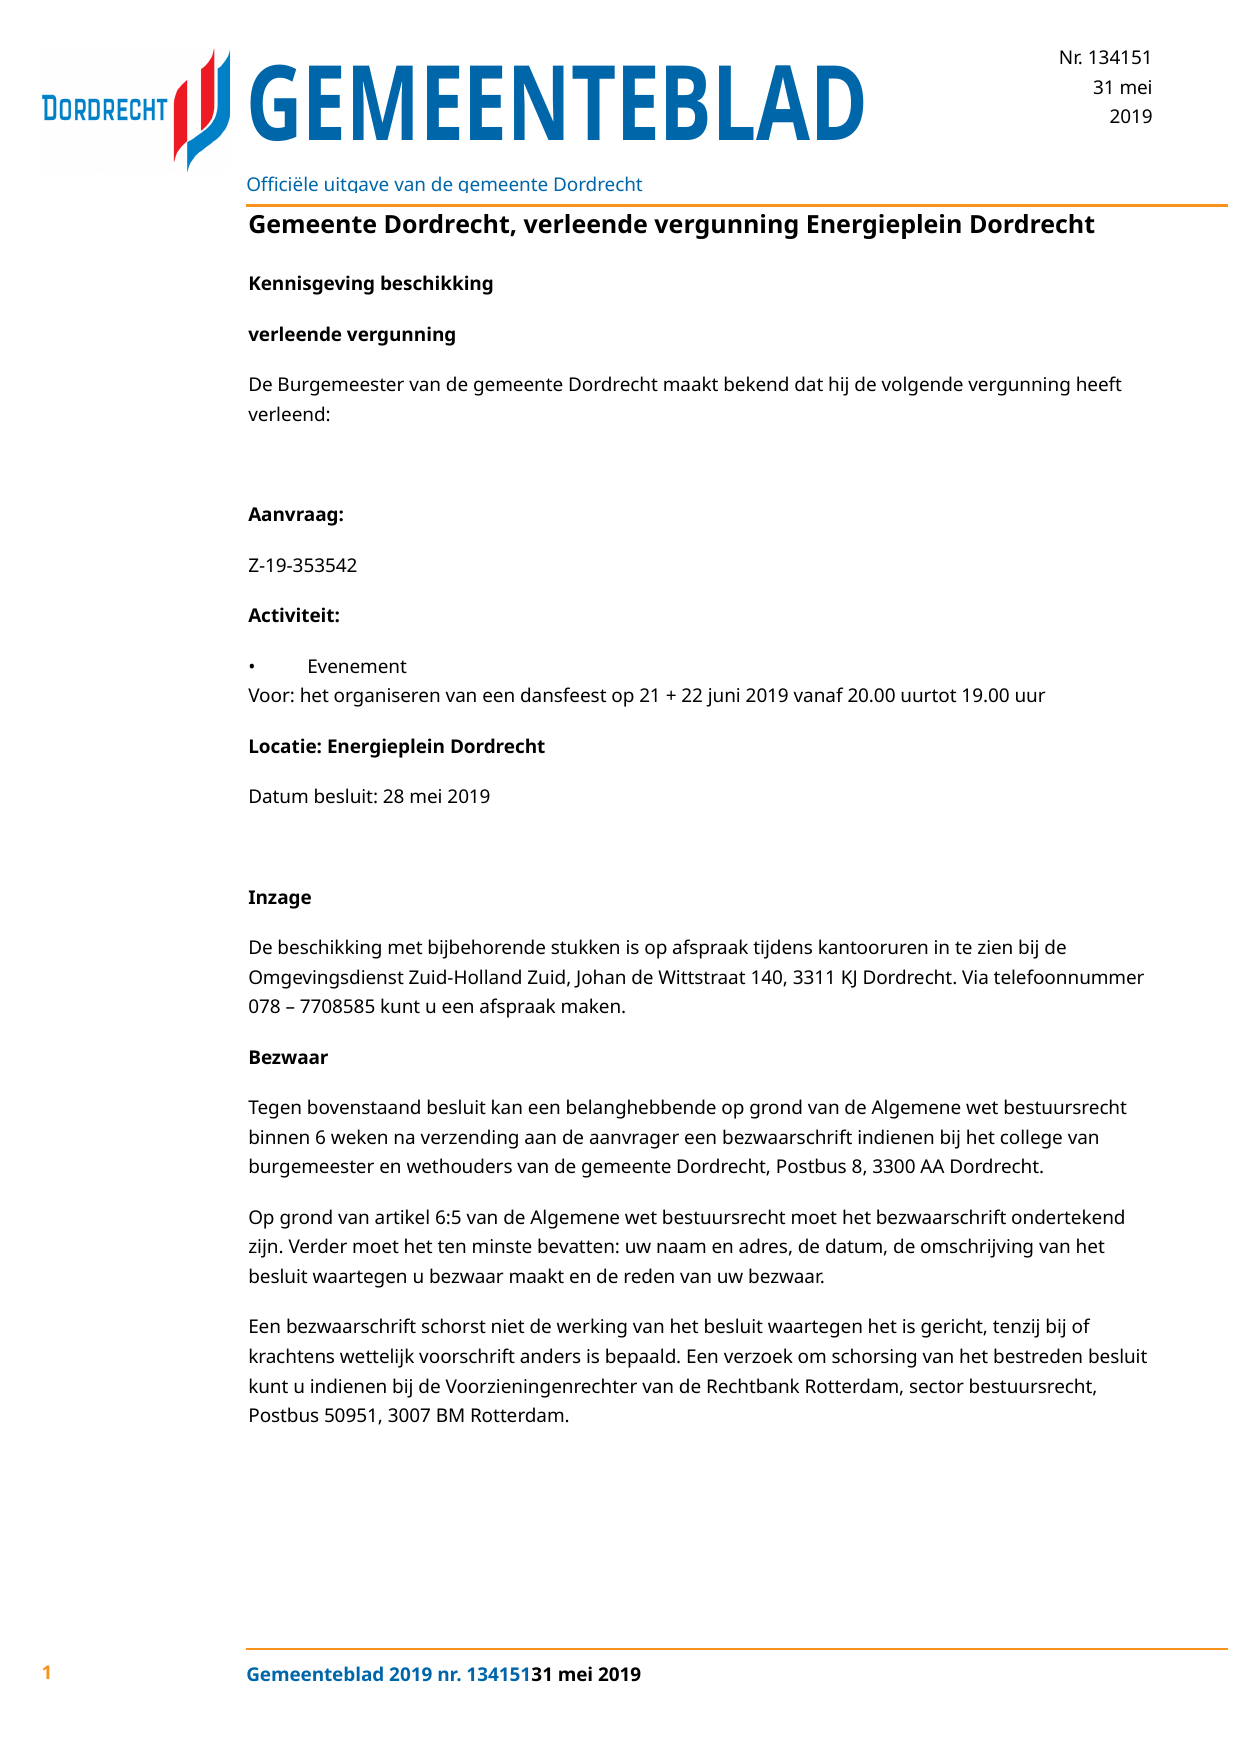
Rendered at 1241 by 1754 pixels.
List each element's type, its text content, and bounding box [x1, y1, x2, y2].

list Evenement [248, 653, 1152, 678]
text Gemeente Dordrecht, verleende vergunning Energieplein Dordrecht [248, 207, 1152, 241]
text Een bezwaarschrift schorst niet de werking van het besluit waartegen het is gericht, tenzij bij of krachtens wettelijk voorschrift anders is bepaald. Een verzoek om schorsing van het bestreden besluit kunt u indienen bij de Voorzieningenrechter van de Rechtbank Rotterdam, sector bestuursrecht, Postbus 50951, 3007 BM Rotterdam. [248, 1314, 1152, 1428]
text Inzage [248, 884, 1152, 910]
text Op grond van artikel 6:5 van de Algemene wet bestuursrecht moet het bezwaarschrift ondertekend zijn. Verder moet het ten minste bevatten: uw naam en adres, de datum, de omschrijving van het besluit waartegen u bezwaar maakt en de reden van uw bezwaar. [248, 1204, 1152, 1289]
text Kennisgeving beschikking [248, 270, 1152, 296]
text Tegen bovenstaand besluit kan een belanghebbende op grond van de Algemene wet bestuursrecht binnen 6 weken na verzending aan de aanvrager een bezwaarschrift indienen bij het college van burgemeester en wethouders van de gemeente Dordrecht, Postbus 8, 3300 AA Dordrecht. [248, 1094, 1152, 1179]
text verleende vergunning [248, 321, 1152, 346]
picture [41, 47, 231, 172]
text Z-19-353542 [248, 552, 1152, 578]
text Datum besluit: 28 mei 2019 [248, 783, 1152, 809]
text Locatie: Energieplein Dordrecht [248, 733, 1152, 758]
text Voor: het organiseren van een dansfeest op 21 + 22 juni 2019 vanaf 20.00 uurtot 19.00 uur [248, 682, 1152, 708]
text Aanvraag: [248, 502, 1152, 527]
text De beschikking met bijbehorende stukken is op afspraak tijdens kantooruren in te zien bij de Omgevingsdienst Zuid-Holland Zuid, Johan de Wittstraat 140, 3311 KJ Dordrecht. Via telefoonnummer 078 – 7708585 kunt u een afspraak maken. [248, 934, 1152, 1019]
text De Burgemeester van de gemeente Dordrecht maakt bekend dat hij de volgende vergunning heeft verleend: [248, 371, 1152, 426]
text Activiteit: [248, 602, 1152, 628]
text Bezwaar [248, 1044, 1152, 1070]
